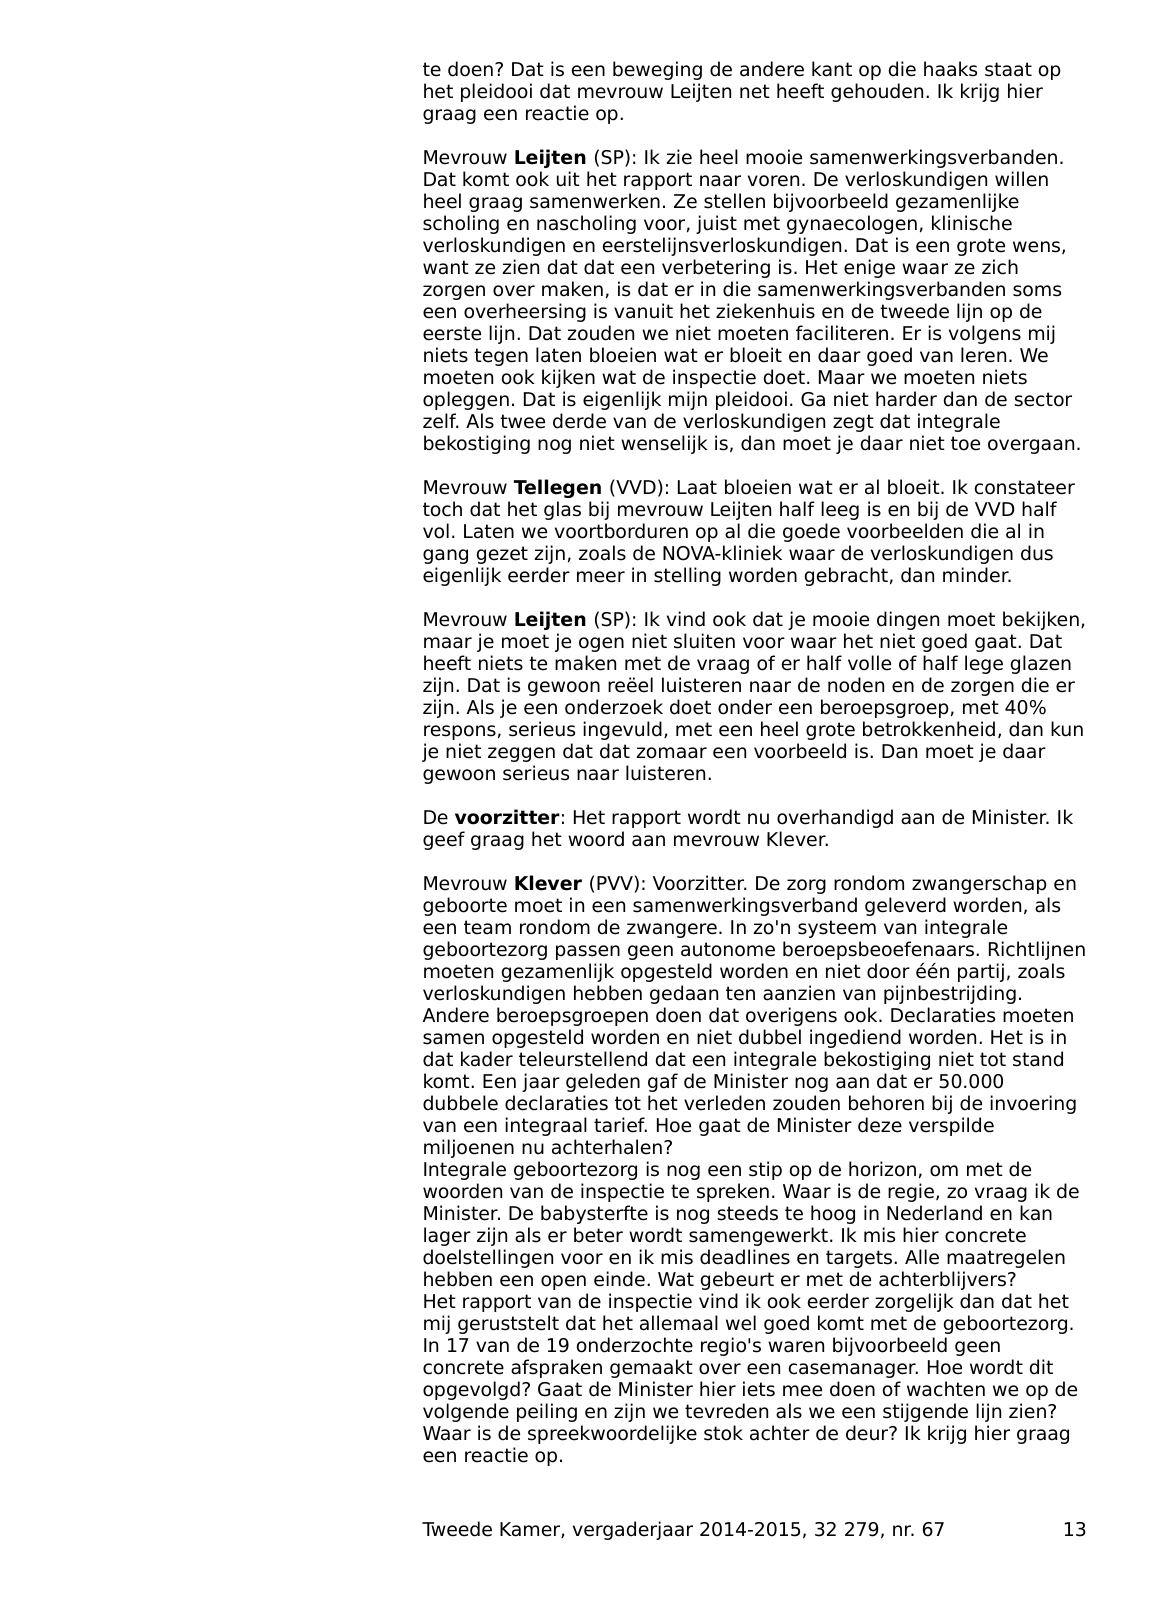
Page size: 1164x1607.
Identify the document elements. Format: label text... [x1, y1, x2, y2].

text Mevrouw Leijten (SP): Ik zie heel mooie samenwerkingsverbanden. Dat komt ook uit het rapport naar voren. De verloskundigen willen heel graag samenwerken. Ze stellen bijvoorbeeld gezamenlijke scholing en nascholing voor, juist met gynaecologen, klinische verloskundigen en eerstelijnsverloskundigen. Dat is een grote wens, want ze zien dat dat een verbetering is. Het enige waar ze zich zorgen over maken, is dat er in die samenwerkingsverbanden soms een overheersing is vanuit het ziekenhuis en de tweede lijn op de eerste lijn. Dat zouden we niet moeten faciliteren. Er is volgens mij niets tegen laten bloeien wat er bloeit en daar goed van leren. We moeten ook kijken wat de inspectie doet. Maar we moeten niets opleggen. Dat is eigenlijk mijn pleidooi. Ga niet harder dan de sector zelf. Als twee derde van de verloskundigen zegt dat integrale bekostiging nog niet wenselijk is, dan moet je daar niet toe overgaan. [422, 147, 1087, 455]
text Integrale geboortezorg is nog een stip op de horizon, om met de woorden van de inspectie te spreken. Waar is de regie, zo vraag ik de Minister. De babysterfte is nog steeds te hoog in Nederland en kan lager zijn als er beter wordt samengewerkt. Ik mis hier concrete doelstellingen voor en ik mis deadlines en targets. Alle maatregelen hebben een open einde. Wat gebeurt er met de achterblijvers? [422, 1159, 1087, 1291]
text De voorzitter: Het rapport wordt nu overhandigd aan de Minister. Ik geef graag het woord aan mevrouw Klever. [422, 807, 1087, 851]
text Mevrouw Klever (PVV): Voorzitter. De zorg rondom zwangerschap en geboorte moet in een samenwerkingsverband geleverd worden, als een team rondom de zwangere. In zo'n systeem van integrale geboortezorg passen geen autonome beroepsbeoefenaars. Richtlijnen moeten gezamenlijk opgesteld worden en niet door één partij, zoals verloskundigen hebben gedaan ten aanzien van pijnbestrijding. Andere beroepsgroepen doen dat overigens ook. Declaraties moeten samen opgesteld worden en niet dubbel ingediend worden. Het is in dat kader teleurstellend dat een integrale bekostiging niet tot stand komt. Een jaar geleden gaf de Minister nog aan dat er 50.000 dubbele declaraties tot het verleden zouden behoren bij de invoering van een integraal tarief. Hoe gaat de Minister deze verspilde miljoenen nu achterhalen? [422, 873, 1087, 1159]
text Het rapport van de inspectie vind ik ook eerder zorgelijk dan dat het mij geruststelt dat het allemaal wel goed komt met de geboortezorg. In 17 van de 19 onderzochte regio's waren bijvoorbeeld geen concrete afspraken gemaakt over een casemanager. Hoe wordt dit opgevolgd? Gaat de Minister hier iets mee doen of wachten we op de volgende peiling en zijn we tevreden als we een stijgende lijn zien? Waar is de spreekwoordelijke stok achter de deur? Ik krijg hier graag een reactie op. [422, 1291, 1087, 1467]
text Mevrouw Leijten (SP): Ik vind ook dat je mooie dingen moet bekijken, maar je moet je ogen niet sluiten voor waar het niet goed gaat. Dat heeft niets te maken met de vraag of er half volle of half lege glazen zijn. Dat is gewoon reëel luisteren naar de noden en de zorgen die er zijn. Als je een onderzoek doet onder een beroepsgroep, met 40% respons, serieus ingevuld, met een heel grote betrokkenheid, dan kun je niet zeggen dat dat zomaar een voorbeeld is. Dan moet je daar gewoon serieus naar luisteren. [422, 609, 1087, 785]
text te doen? Dat is een beweging de andere kant op die haaks staat op het pleidooi dat mevrouw Leijten net heeft gehouden. Ik krijg hier graag een reactie op. [422, 59, 1087, 125]
text Mevrouw Tellegen (VVD): Laat bloeien wat er al bloeit. Ik constateer toch dat het glas bij mevrouw Leijten half leeg is en bij de VVD half vol. Laten we voortborduren op al die goede voorbeelden die al in gang gezet zijn, zoals de NOVA-kliniek waar de verloskundigen dus eigenlijk eerder meer in stelling worden gebracht, dan minder. [422, 477, 1087, 587]
